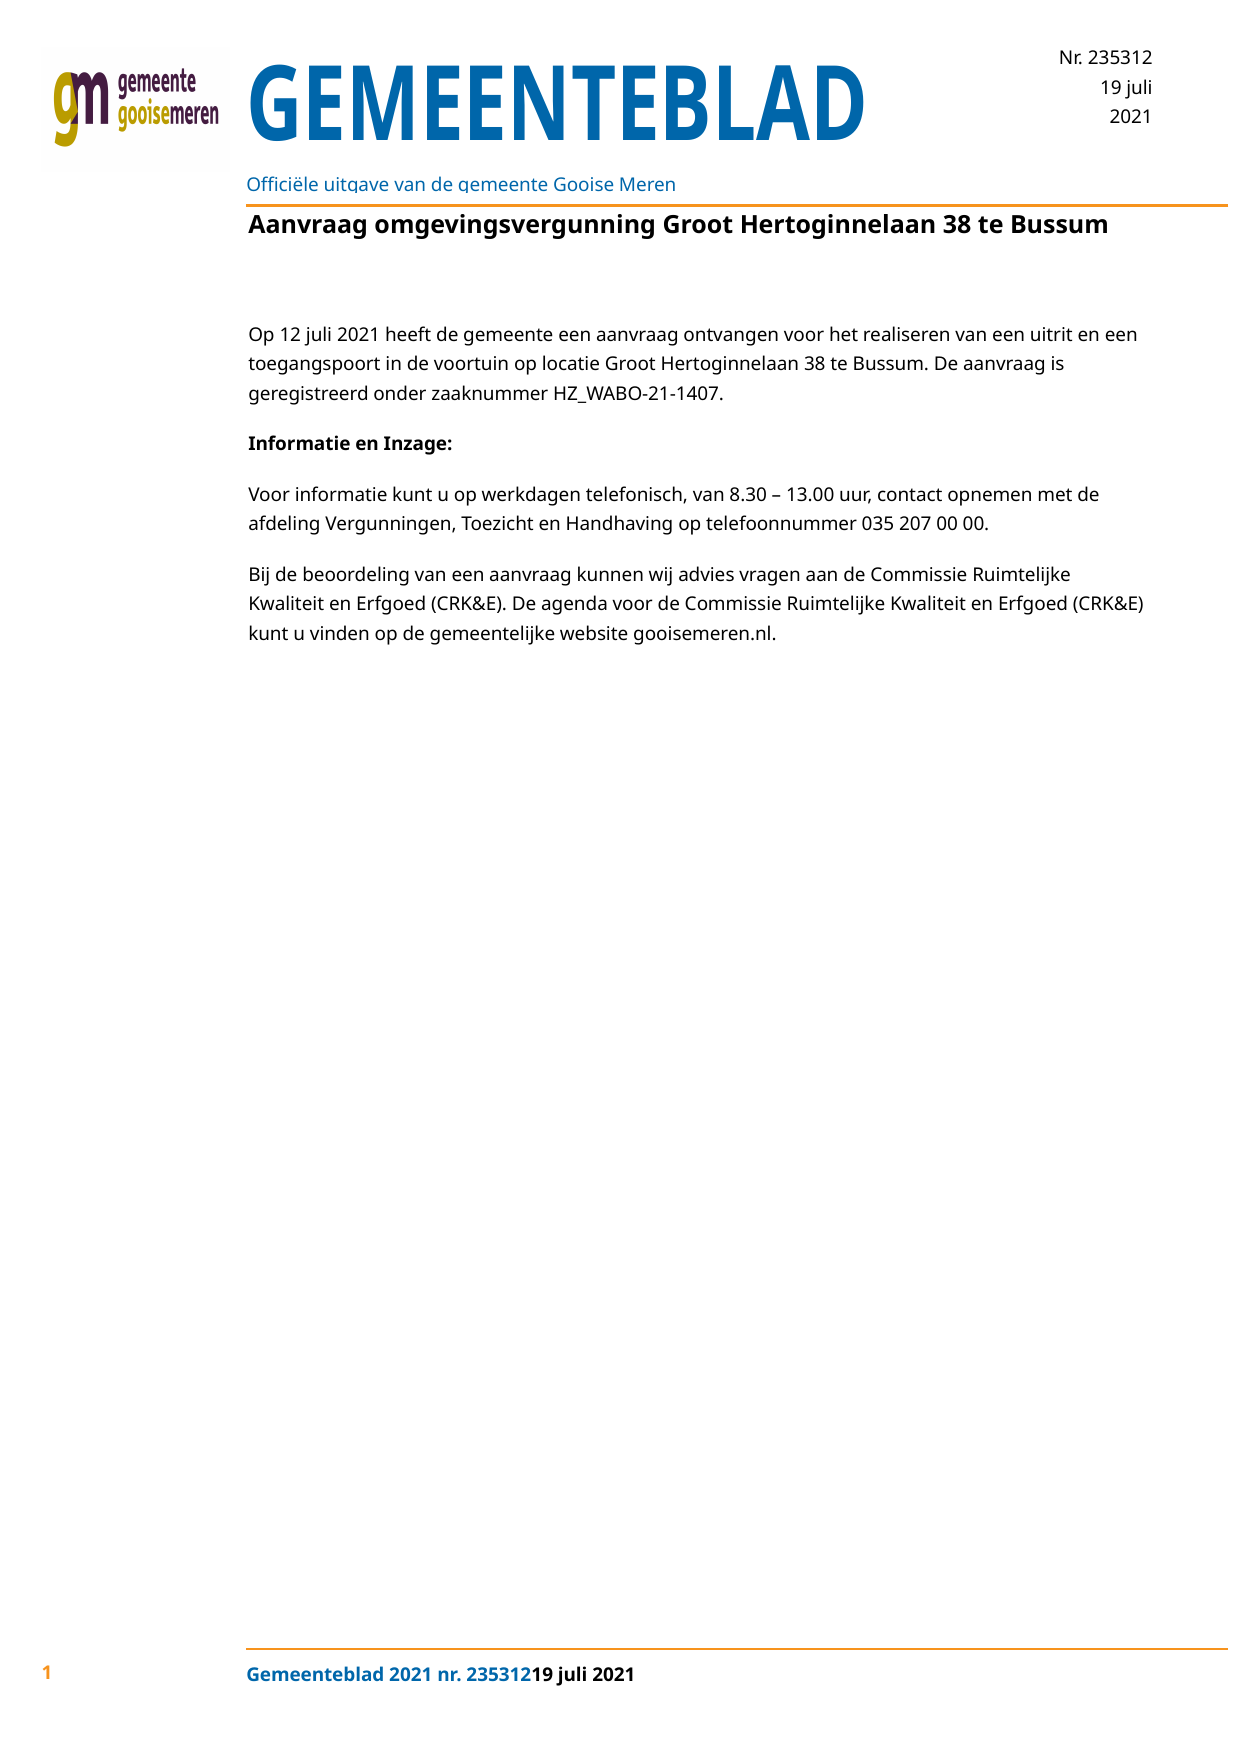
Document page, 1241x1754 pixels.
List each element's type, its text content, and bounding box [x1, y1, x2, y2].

text Op 12 juli 2021 heeft de gemeente een aanvraag ontvangen voor het realiseren van een uitrit en een toegangspoort in de voortuin op locatie Groot Hertoginnelaan 38 te Bussum. De aanvraag is geregistreerd onder zaaknummer HZ_WABO-21-1407. [248, 321, 1152, 406]
text Voor informatie kunt u op werkdagen telefonisch, van 8.30 – 13.00 uur, contact opnemen met de afdeling Vergunningen, Toezicht en Handhaving op telefoonnummer 035 207 00 00. [248, 481, 1152, 536]
text Aanvraag omgevingsvergunning Groot Hertoginnelaan 38 te Bussum [248, 207, 1152, 241]
picture [41, 47, 231, 172]
text Informatie en Inzage: [248, 430, 1152, 456]
text Bij de beoordeling van een aanvraag kunnen wij advies vragen aan de Commissie Ruimtelijke Kwaliteit en Erfgoed (CRK&E). De agenda voor de Commissie Ruimtelijke Kwaliteit en Erfgoed (CRK&E) kunt u vinden op de gemeentelijke website gooisemeren.nl. [248, 561, 1152, 646]
